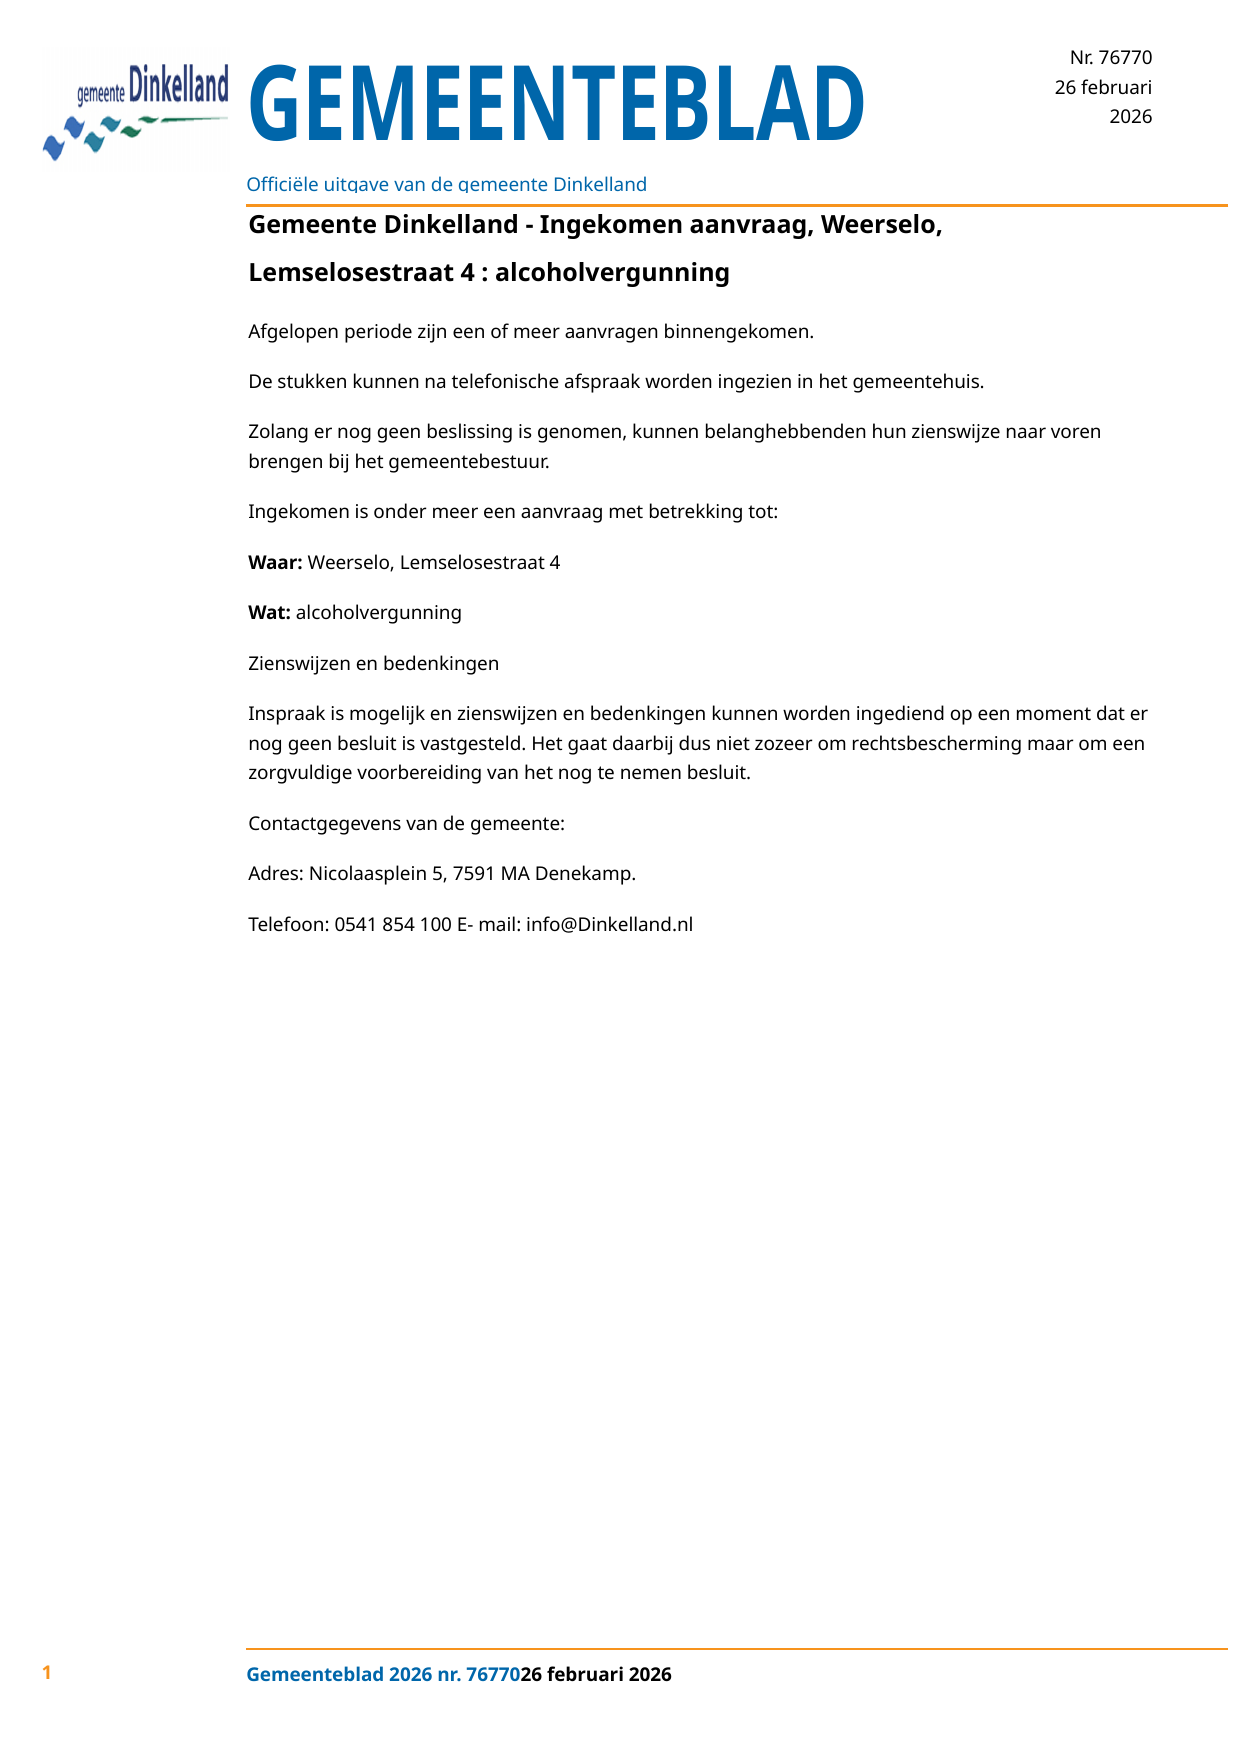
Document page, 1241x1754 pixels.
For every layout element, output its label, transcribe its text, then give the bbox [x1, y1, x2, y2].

picture [41, 47, 231, 172]
text Zienswijzen en bedenkingen [248, 650, 1152, 676]
text De stukken kunnen na telefonische afspraak worden ingezien in het gemeentehuis. [248, 368, 1152, 394]
text Zolang er nog geen beslissing is genomen, kunnen belanghebbenden hun zienswijze naar voren brengen bij het gemeentebestuur. [248, 419, 1152, 474]
text Gemeente Dinkelland - Ingekomen aanvraag, Weerselo, Lemselosestraat 4 : alcoholvergunning [248, 207, 1152, 288]
text Waar: Weerselo, Lemselosestraat 4 [248, 549, 1152, 575]
text Ingekomen is onder meer een aanvraag met betrekking tot: [248, 499, 1152, 524]
text Adres: Nicolaasplein 5, 7591 MA Denekamp. [248, 860, 1152, 886]
text Contactgegevens van de gemeente: [248, 810, 1152, 836]
text Afgelopen periode zijn een of meer aanvragen binnengekomen. [248, 318, 1152, 344]
text Telefoon: 0541 854 100 E- mail: info@Dinkelland.nl [248, 911, 1152, 937]
text Inspraak is mogelijk en zienswijzen en bedenkingen kunnen worden ingediend op een moment dat er nog geen besluit is vastgesteld. Het gaat daarbij dus niet zozeer om rechtsbescherming maar om een zorgvuldige voorbereiding van het nog te nemen besluit. [248, 700, 1152, 785]
text Wat: alcoholvergunning [248, 599, 1152, 625]
